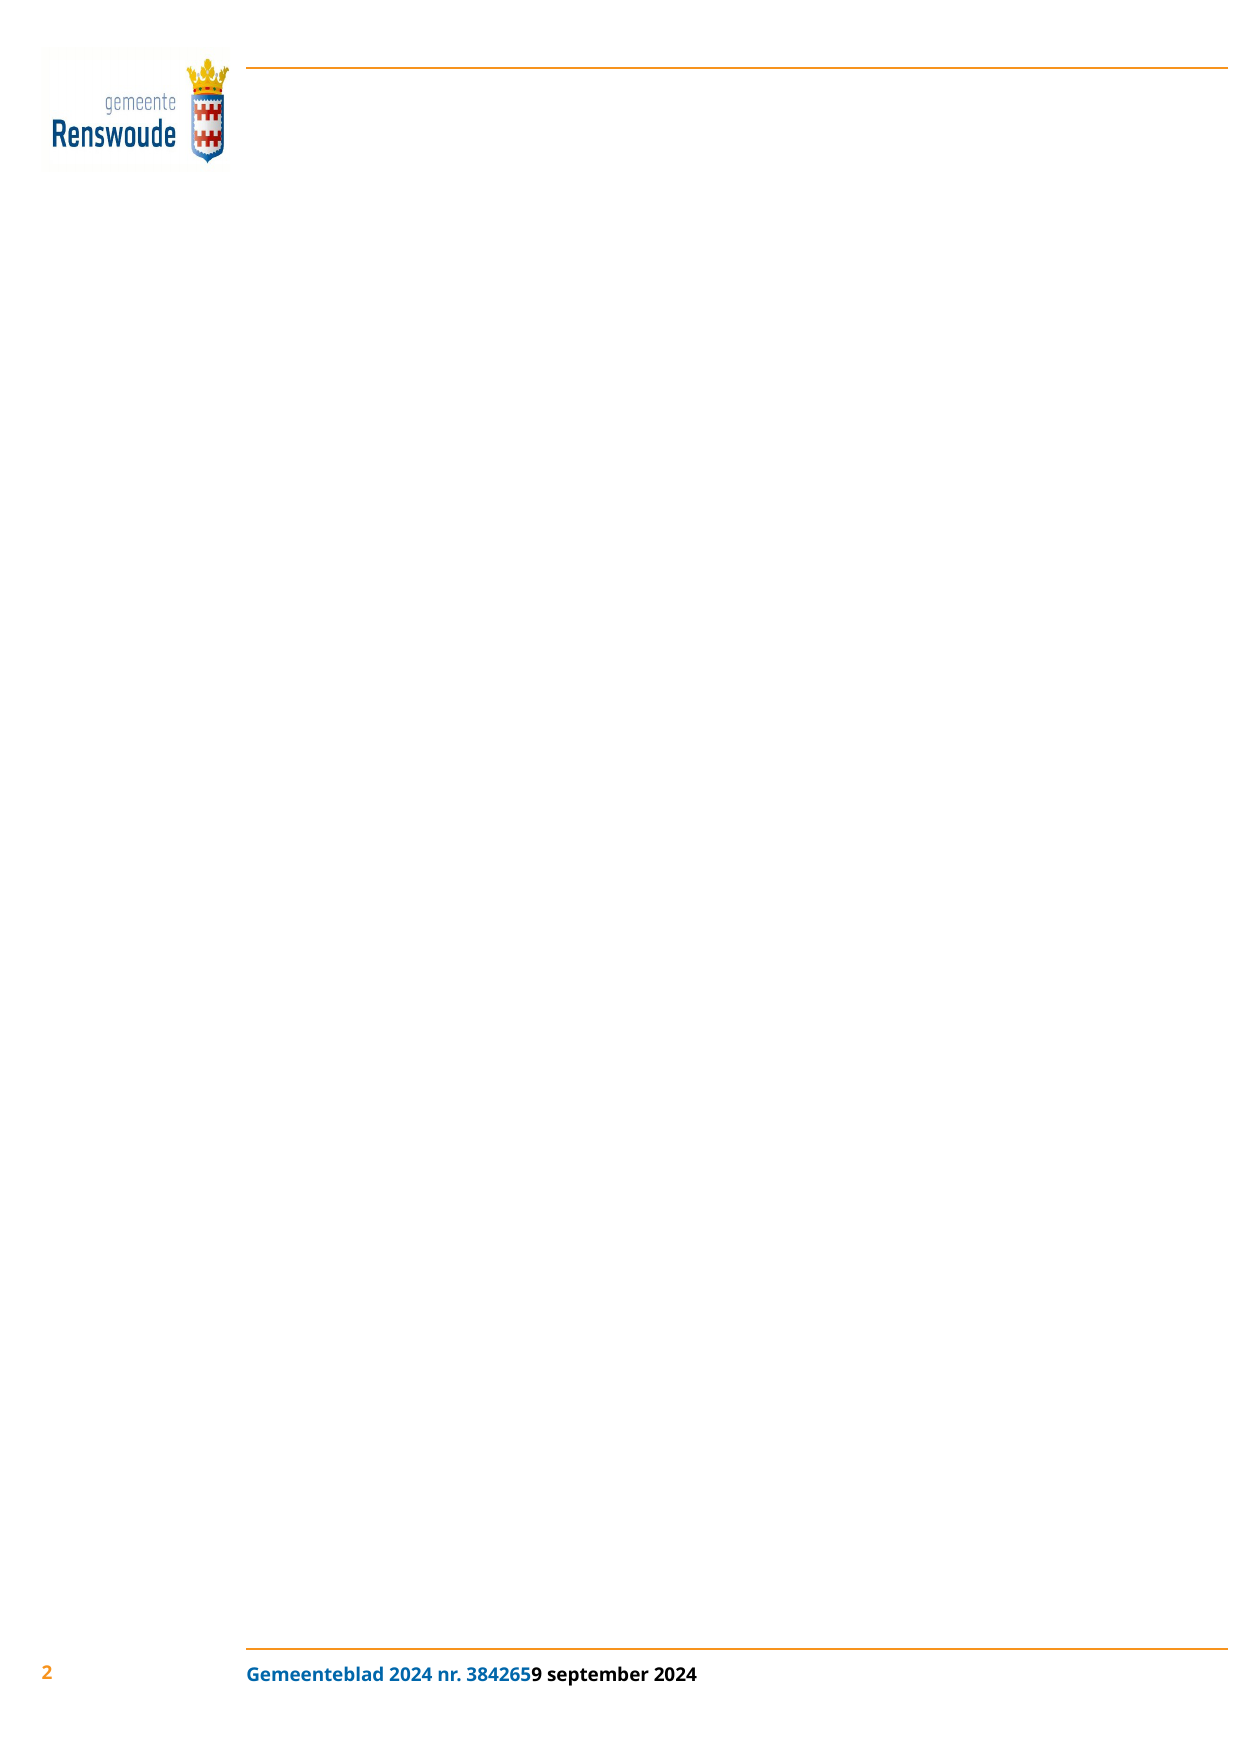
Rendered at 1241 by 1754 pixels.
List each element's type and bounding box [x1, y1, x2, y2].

picture [41, 47, 231, 172]
